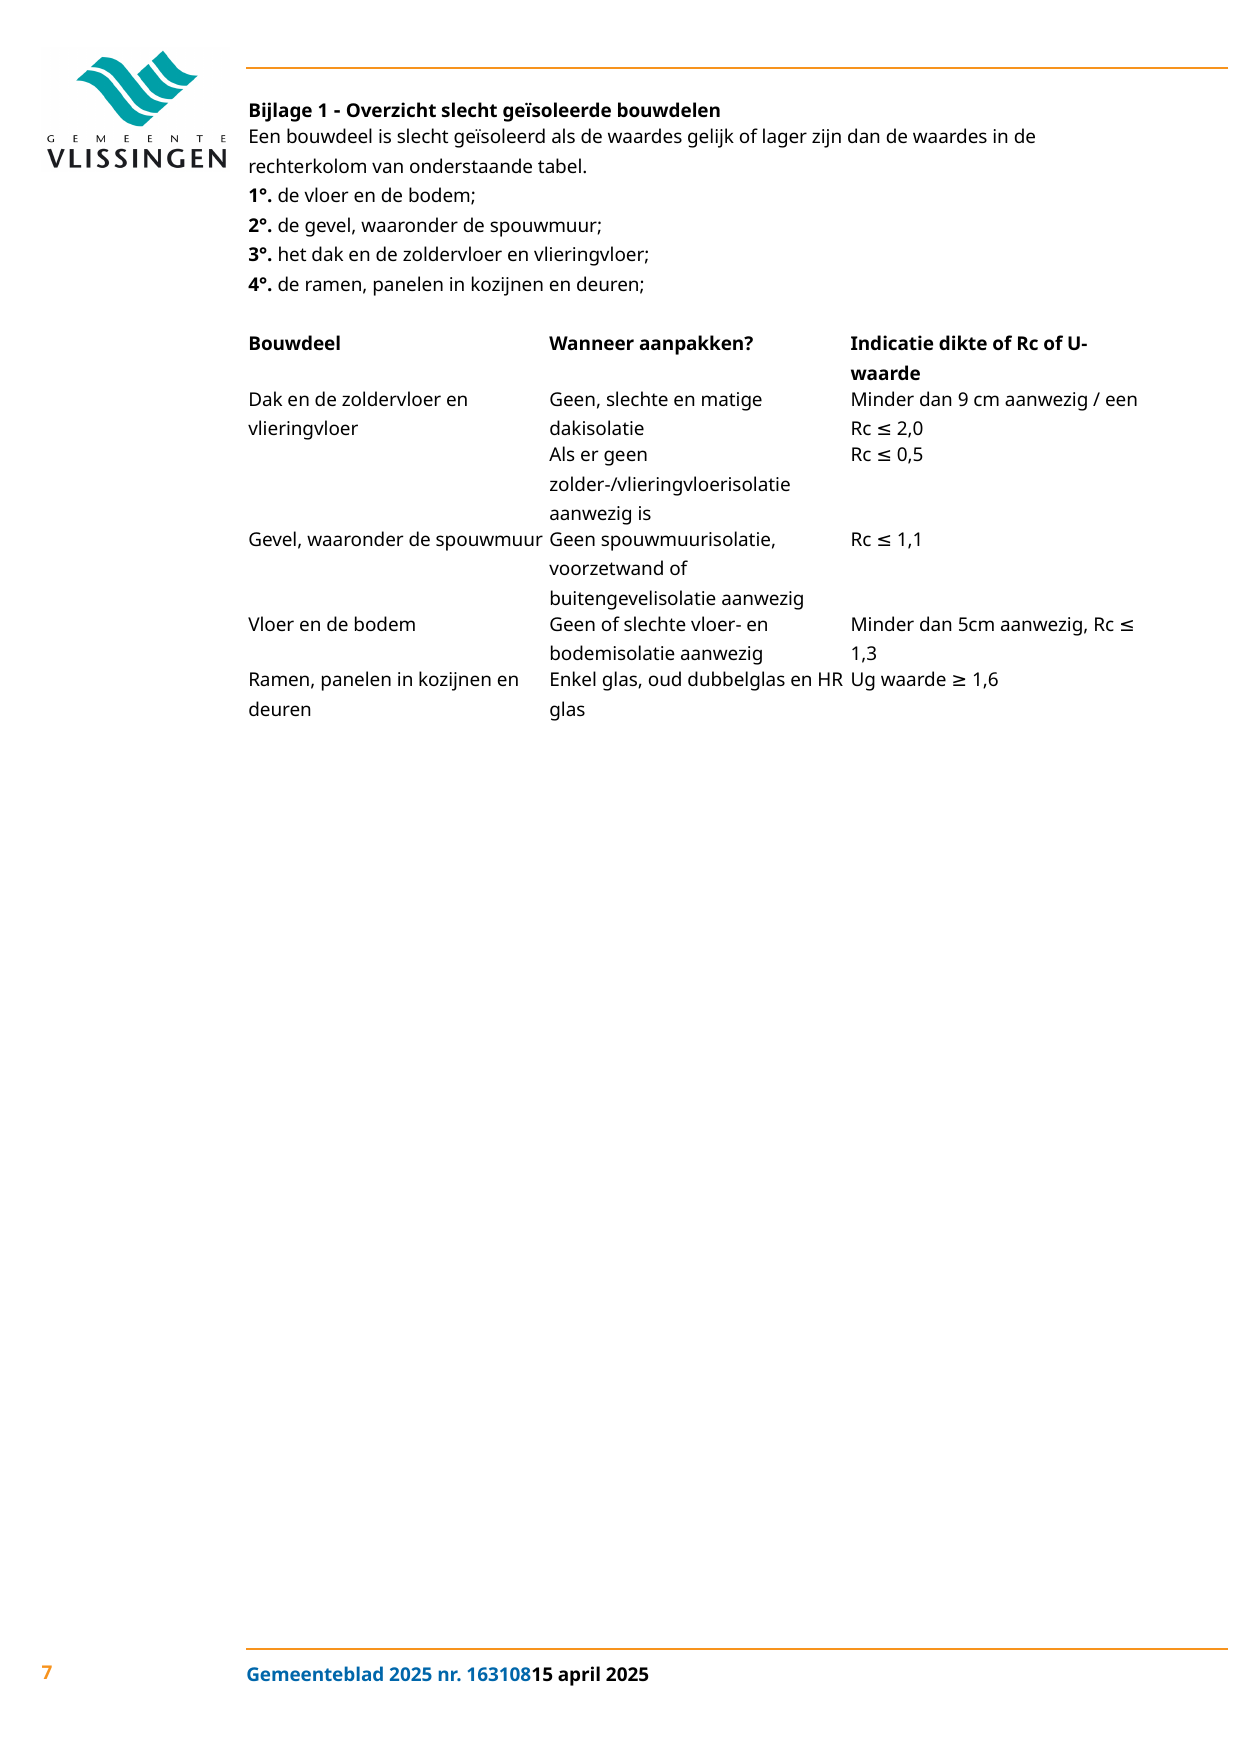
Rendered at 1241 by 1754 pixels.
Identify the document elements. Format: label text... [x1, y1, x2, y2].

table_header Bouwdeel [248, 331, 549, 386]
text Een bouwdeel is slecht geïsoleerd als de waardes gelijk of lager zijn dan de waardes in de rechterkolom van onderstaande tabel. [248, 123, 1152, 179]
table_cell Rc ≤ 0,5 [850, 441, 1152, 526]
table_cell Minder dan 5cm aanwezig, Rc ≤ 1,3 [850, 611, 1152, 666]
table_cell Enkel glas, oud dubbelglas en HR glas [549, 666, 850, 722]
table_cell Ug waarde ≥ 1,6 [850, 666, 1152, 722]
table_cell Vloer en de bodem [248, 611, 549, 666]
table_cell Geen of slechte vloer- en bodemisolatie aanwezig [549, 611, 850, 666]
picture [41, 47, 231, 172]
table_cell Als er geen zolder-/vlieringvloerisolatie aanwezig is [549, 441, 850, 526]
text 1°. de vloer en de bodem; [248, 182, 1152, 208]
table_cell Ramen, panelen in kozijnen en deuren [248, 666, 549, 722]
text 2°. de gevel, waaronder de spouwmuur; [248, 212, 1152, 238]
table_header Wanneer aanpakken? [549, 331, 850, 386]
table_header Indicatie dikte of Rc of U-waarde [850, 331, 1152, 386]
table_cell Rc ≤ 1,1 [850, 526, 1152, 611]
table_cell Geen spouwmuurisolatie, voorzetwand of buitengevelisolatie aanwezig [549, 526, 850, 611]
text Bijlage 1 - Overzicht slecht geïsoleerde bouwdelen [248, 95, 1152, 123]
table_cell Gevel, waaronder de spouwmuur [248, 526, 549, 611]
table_cell Dak en de zoldervloer en vlieringvloer [248, 386, 549, 526]
table_cell Geen, slechte en matige dakisolatie [549, 386, 850, 441]
text 3°. het dak en de zoldervloer en vlieringvloer; [248, 242, 1152, 267]
text 4°. de ramen, panelen in kozijnen en deuren; [248, 271, 1152, 297]
table_cell Minder dan 9 cm aanwezig / een Rc ≤ 2,0 [850, 386, 1152, 441]
